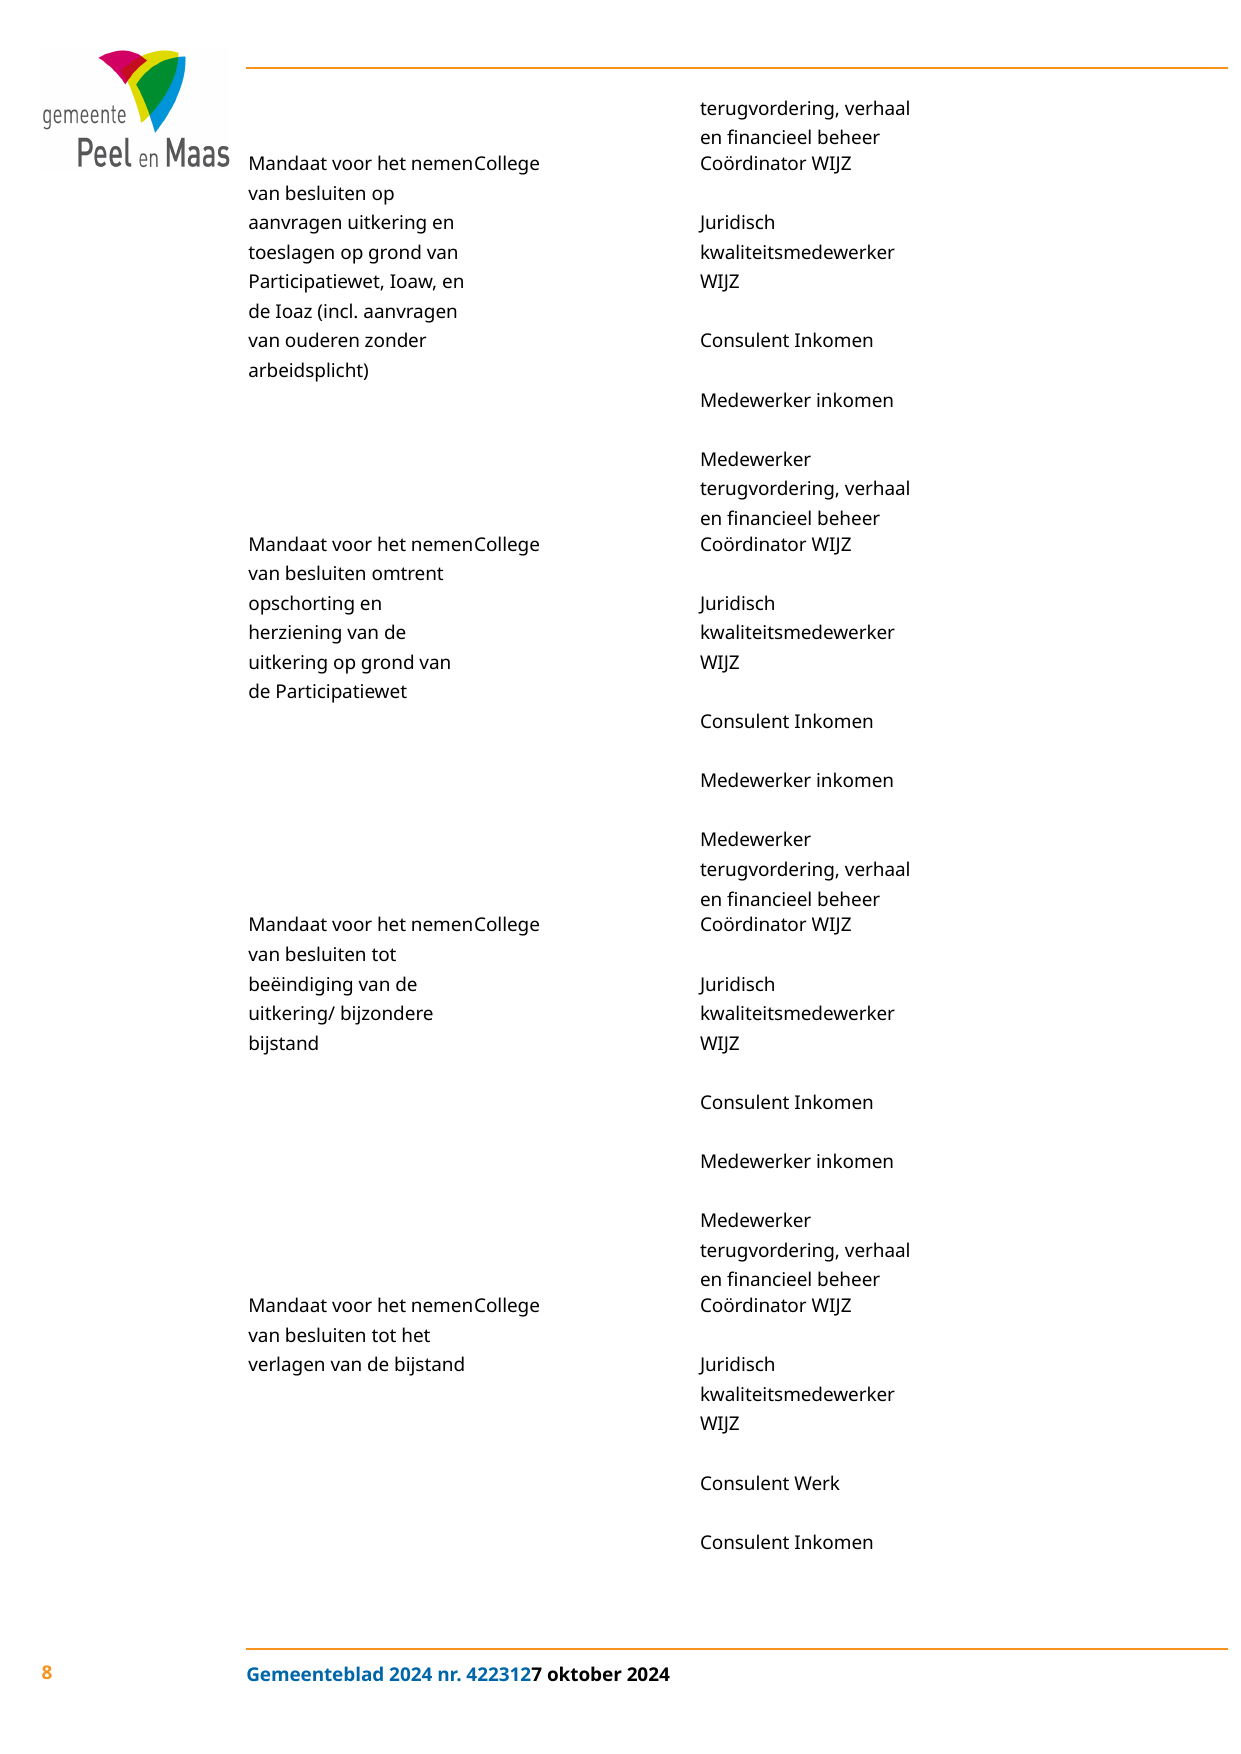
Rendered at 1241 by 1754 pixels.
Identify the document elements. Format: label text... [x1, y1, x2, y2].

table_cell Coördinator WIJZ Juridisch kwaliteitsmedewerker WIJZ Consulent Inkomen Medewerker inkomen Medewerker terugvordering, verhaal en financieel beheer [700, 531, 926, 912]
table_cell [926, 912, 1152, 1292]
table_cell [926, 150, 1152, 531]
table_cell Coördinator WIJZ Juridisch kwaliteitsmedewerker WIJZ Consulent Werk Consulent Inkomen [700, 1292, 926, 1584]
table_cell [926, 95, 1152, 150]
table_cell Mandaat voor het nemen van besluiten op aanvragen uitkering en toeslagen op grond van Participatiewet, Ioaw, en de Ioaz (incl. aanvragen van ouderen zonder arbeidsplicht) [248, 150, 474, 531]
table_cell Mandaat voor het nemen van besluiten omtrent opschorting en herziening van de uitkering op grond van de Participatiewet [248, 531, 474, 912]
table_cell Mandaat voor het nemen van besluiten tot beëindiging van de uitkering/ bijzondere bijstand [248, 912, 474, 1292]
table_cell [248, 95, 474, 150]
table_cell College [474, 912, 700, 1292]
table_cell terugvordering, verhaal en financieel beheer [700, 95, 926, 150]
picture [41, 47, 231, 172]
table_cell [926, 531, 1152, 912]
table_cell College [474, 1292, 700, 1584]
table_cell Mandaat voor het nemen van besluiten tot het verlagen van de bijstand [248, 1292, 474, 1584]
table_cell [474, 95, 700, 150]
table_cell Coördinator WIJZ Juridisch kwaliteitsmedewerker WIJZ Consulent Inkomen Medewerker inkomen Medewerker terugvordering, verhaal en financieel beheer [700, 150, 926, 531]
table_cell Coördinator WIJZ Juridisch kwaliteitsmedewerker WIJZ Consulent Inkomen Medewerker inkomen Medewerker terugvordering, verhaal en financieel beheer [700, 912, 926, 1292]
table_cell [926, 1292, 1152, 1584]
table_cell College [474, 150, 700, 531]
table_cell College [474, 531, 700, 912]
